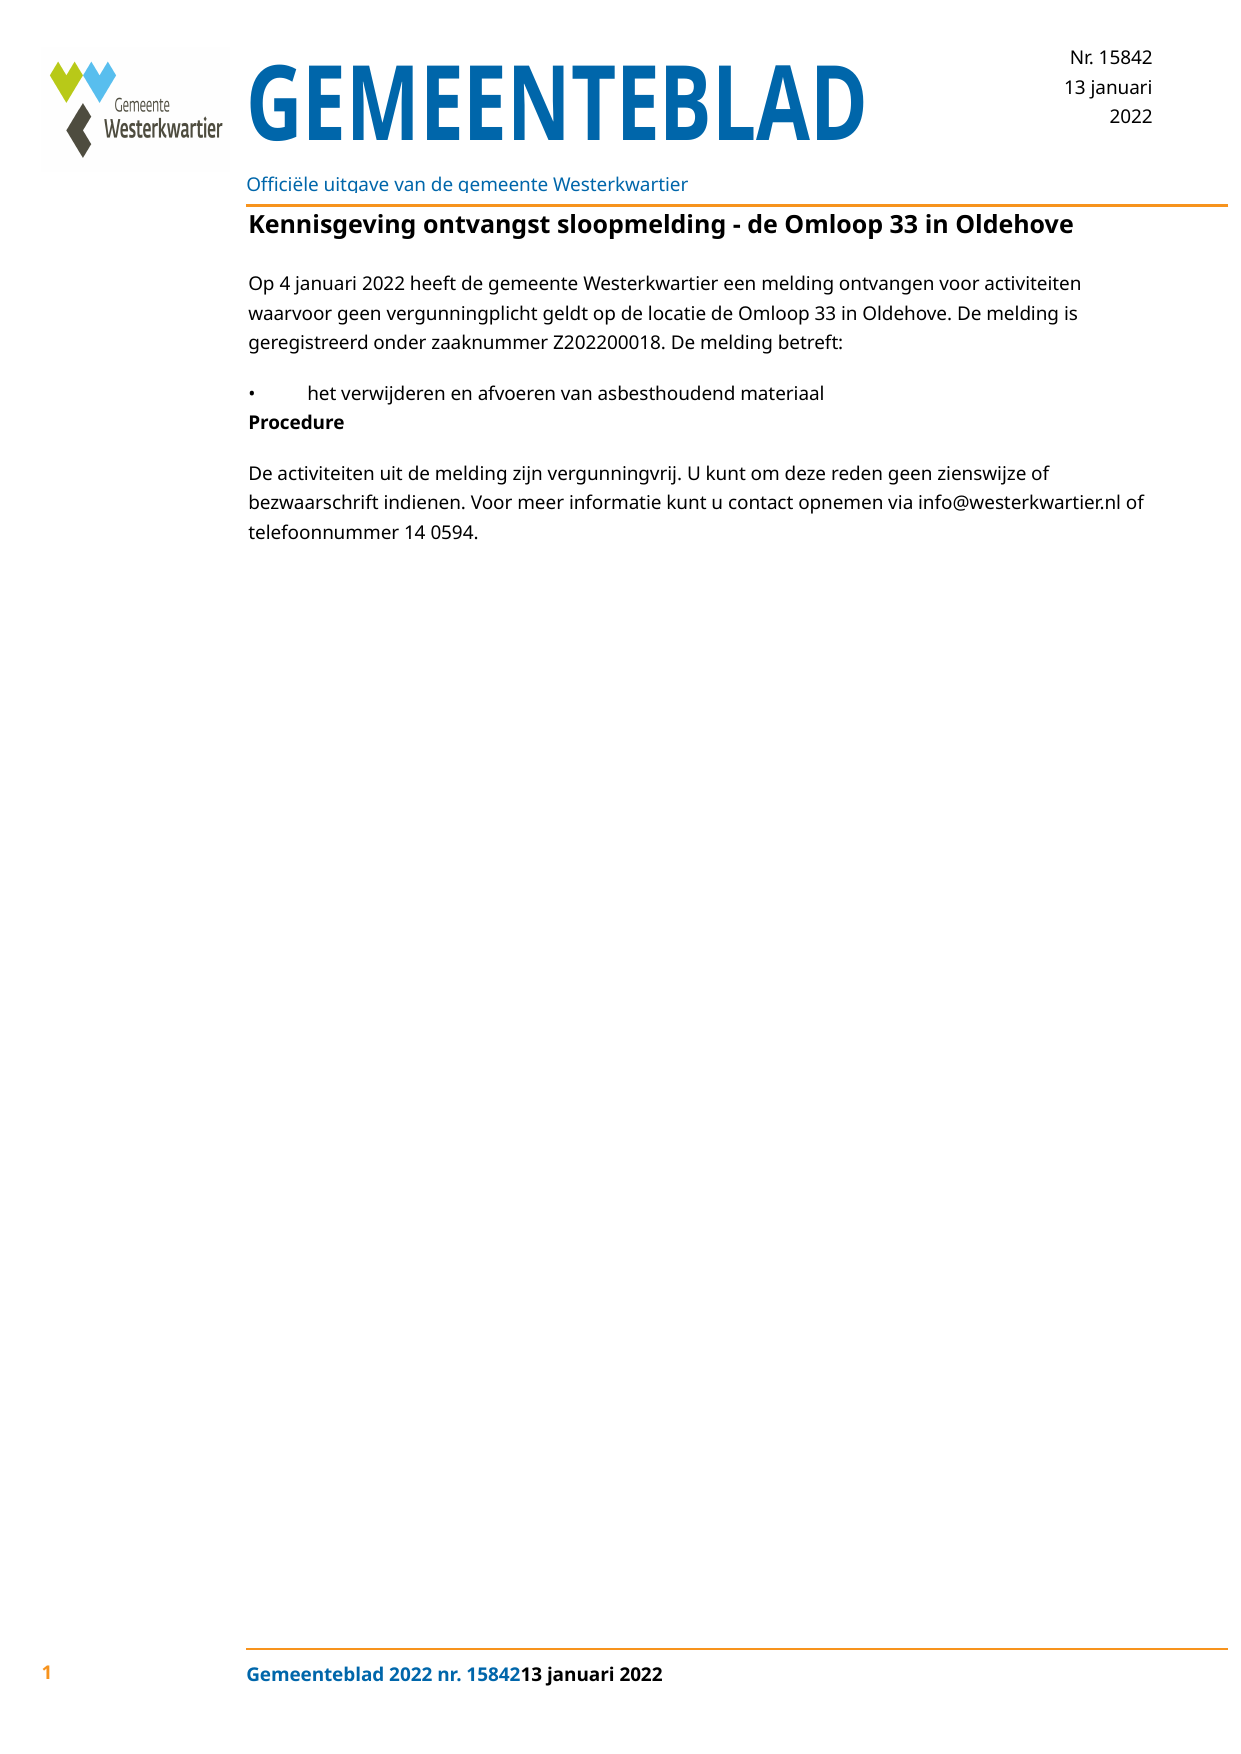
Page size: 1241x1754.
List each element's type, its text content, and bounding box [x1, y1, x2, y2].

text Kennisgeving ontvangst sloopmelding - de Omloop 33 in Oldehove [248, 207, 1152, 241]
text Procedure [248, 409, 1152, 435]
text Op 4 januari 2022 heeft de gemeente Westerkwartier een melding ontvangen voor activiteiten waarvoor geen vergunningplicht geldt op de locatie de Omloop 33 in Oldehove. De melding is geregistreerd onder zaaknummer Z202200018. De melding betreft: [248, 270, 1152, 355]
text De activiteiten uit de melding zijn vergunningvrij. U kunt om deze reden geen zienswijze of bezwaarschrift indienen. Voor meer informatie kunt u contact opnemen via info@westerkwartier.nl of telefoonnummer 14 0594. [248, 460, 1152, 545]
picture [41, 47, 231, 172]
list het verwijderen en afvoeren van asbesthoudend materiaal [248, 380, 1152, 406]
